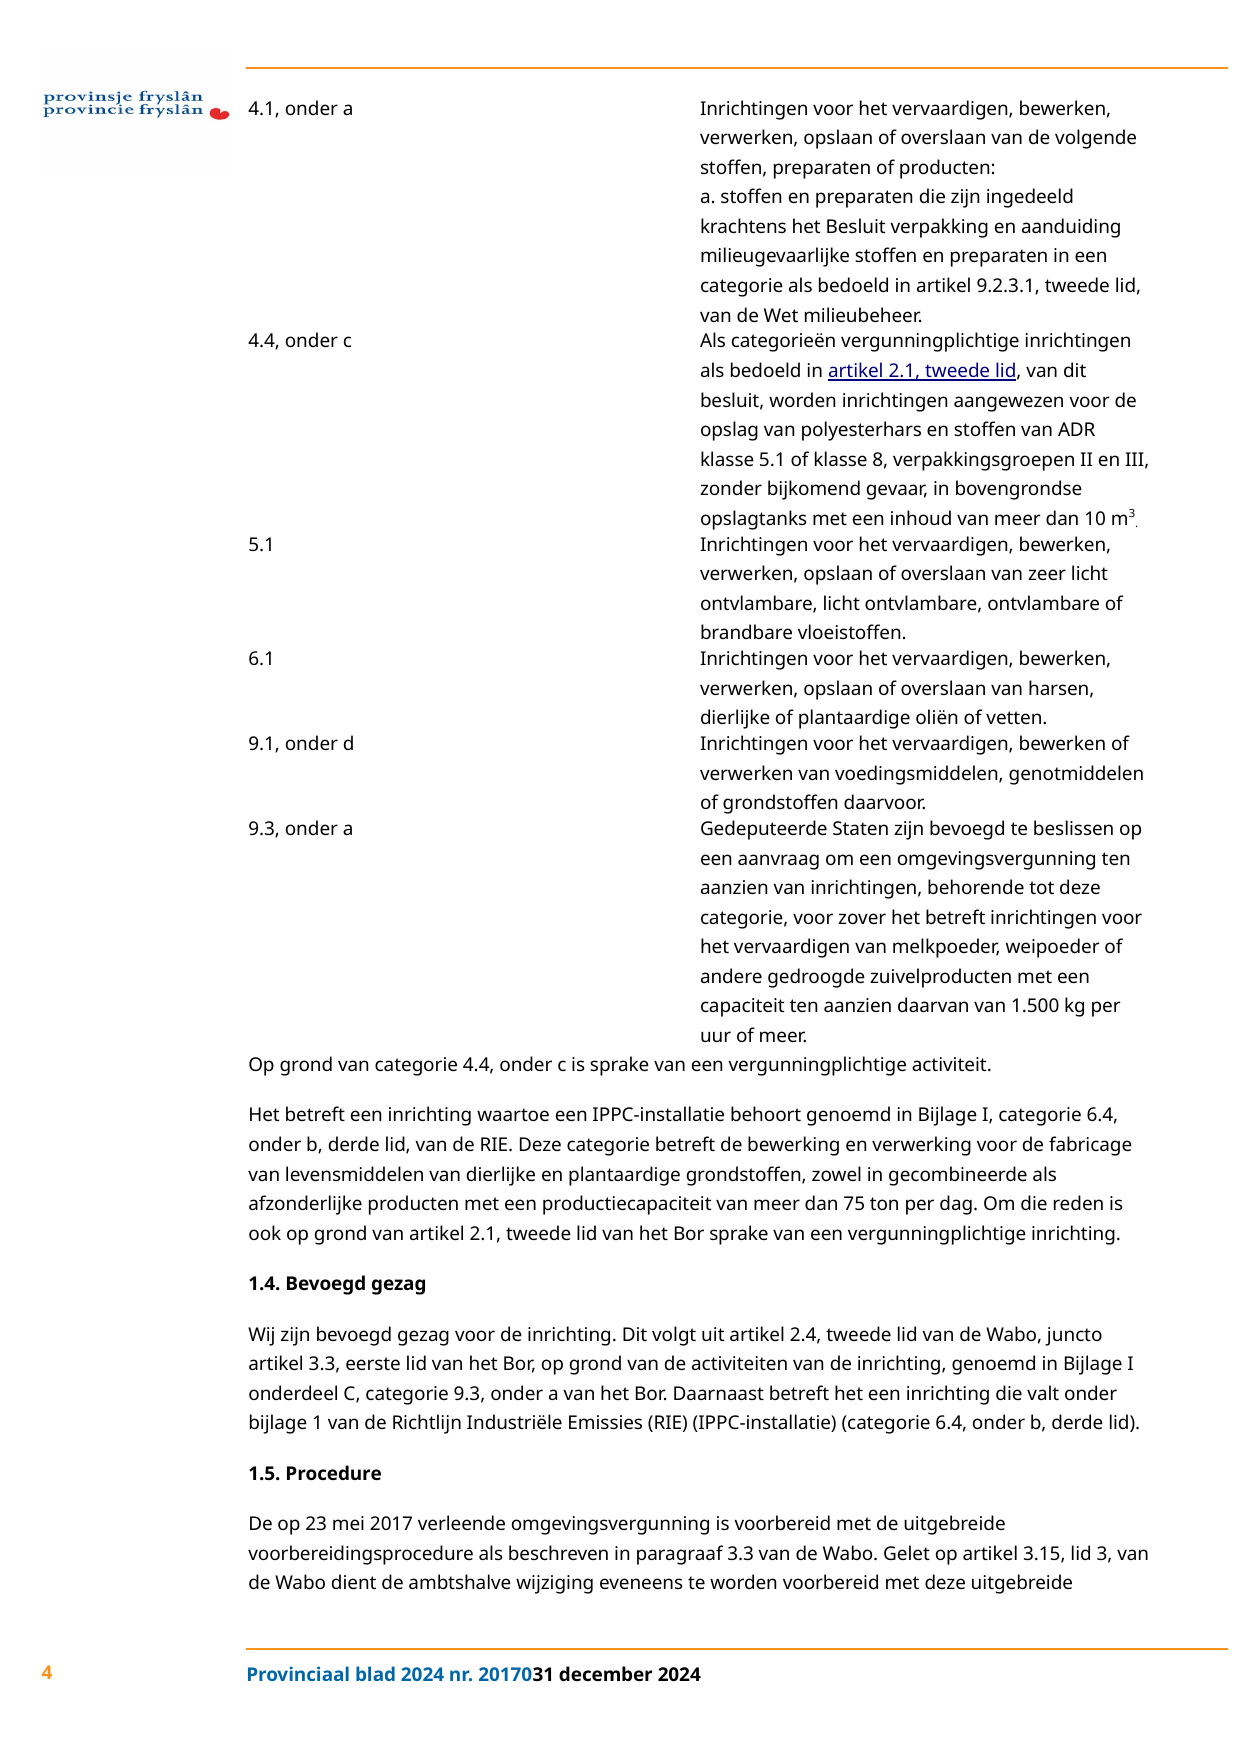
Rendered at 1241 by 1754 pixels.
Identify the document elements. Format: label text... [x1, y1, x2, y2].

table_cell 9.1, onder d [248, 730, 700, 815]
table_cell Als categorieën vergunningplichtige inrichtingen als bedoeld in artikel 2.1, tweede lid, van dit besluit, worden inrichtingen aangewezen voor de opslag van polyesterhars en stoffen van ADR klasse 5.1 of klasse 8, verpakkingsgroepen II en III, zonder bijkomend gevaar, in bovengrondse opslagtanks met een inhoud van meer dan 10 m3. [700, 328, 1152, 531]
table_cell 4.4, onder c [248, 328, 700, 531]
table_cell Gedeputeerde Staten zijn bevoegd te beslissen op een aanvraag om een omgevingsvergunning ten aanzien van inrichtingen, behorende tot deze categorie, voor zover het betreft inrichtingen voor het vervaardigen van melkpoeder, weipoeder of andere gedroogde zuivelproducten met een capaciteit ten aanzien daarvan van 1.500 kg per uur of meer. [700, 815, 1152, 1048]
table_cell 9.3, onder a [248, 815, 700, 1048]
table_cell 6.1 [248, 645, 700, 730]
table_cell Inrichtingen voor het vervaardigen, bewerken, verwerken, opslaan of overslaan van de volgende stoffen, preparaten of producten: a. stoffen en preparaten die zijn ingedeeld krachtens het Besluit verpakking en aanduiding milieugevaarlijke stoffen en preparaten in een categorie als bedoeld in artikel 9.2.3.1, tweede lid, van de Wet milieubeheer. [700, 95, 1152, 328]
table_cell Inrichtingen voor het vervaardigen, bewerken of verwerken van voedingsmiddelen, genotmiddelen of grondstoffen daarvoor. [700, 730, 1152, 815]
text 1.5. Procedure [248, 1460, 1152, 1486]
picture [41, 47, 231, 172]
text De op 23 mei 2017 verleende omgevingsvergunning is voorbereid met de uitgebreide voorbereidingsprocedure als beschreven in paragraaf 3.3 van de Wabo. Gelet op artikel 3.15, lid 3, van de Wabo dient de ambtshalve wijziging eveneens te worden voorbereid met deze uitgebreide [248, 1510, 1152, 1595]
text Het betreft een inrichting waartoe een IPPC-installatie behoort genoemd in Bijlage I, categorie 6.4, onder b, derde lid, van de RIE. Deze categorie betreft de bewerking en verwerking voor de fabricage van levensmiddelen van dierlijke en plantaardige grondstoffen, zowel in gecombineerde als afzonderlijke producten met een productiecapaciteit van meer dan 75 ton per dag. Om die reden is ook op grond van artikel 2.1, tweede lid van het Bor sprake van een vergunningplichtige inrichting. [248, 1102, 1152, 1246]
table_cell Inrichtingen voor het vervaardigen, bewerken, verwerken, opslaan of overslaan van harsen, dierlijke of plantaardige oliën of vetten. [700, 645, 1152, 730]
table_cell 4.1, onder a [248, 95, 700, 328]
text Wij zijn bevoegd gezag voor de inrichting. Dit volgt uit artikel 2.4, tweede lid van de Wabo, juncto artikel 3.3, eerste lid van het Bor, op grond van de activiteiten van de inrichting, genoemd in Bijlage I onderdeel C, categorie 9.3, onder a van het Bor. Daarnaast betreft het een inrichting die valt onder bijlage 1 van de Richtlijn Industriële Emissies (RIE) (IPPC-installatie) (categorie 6.4, onder b, derde lid). [248, 1321, 1152, 1435]
text Op grond van categorie 4.4, onder c is sprake van een vergunningplichtige activiteit. [248, 1051, 1152, 1077]
table_cell Inrichtingen voor het vervaardigen, bewerken, verwerken, opslaan of overslaan van zeer licht ontvlambare, licht ontvlambare, ontvlambare of brandbare vloeistoffen. [700, 531, 1152, 645]
table_cell 5.1 [248, 531, 700, 645]
text 1.4. Bevoegd gezag [248, 1270, 1152, 1296]
